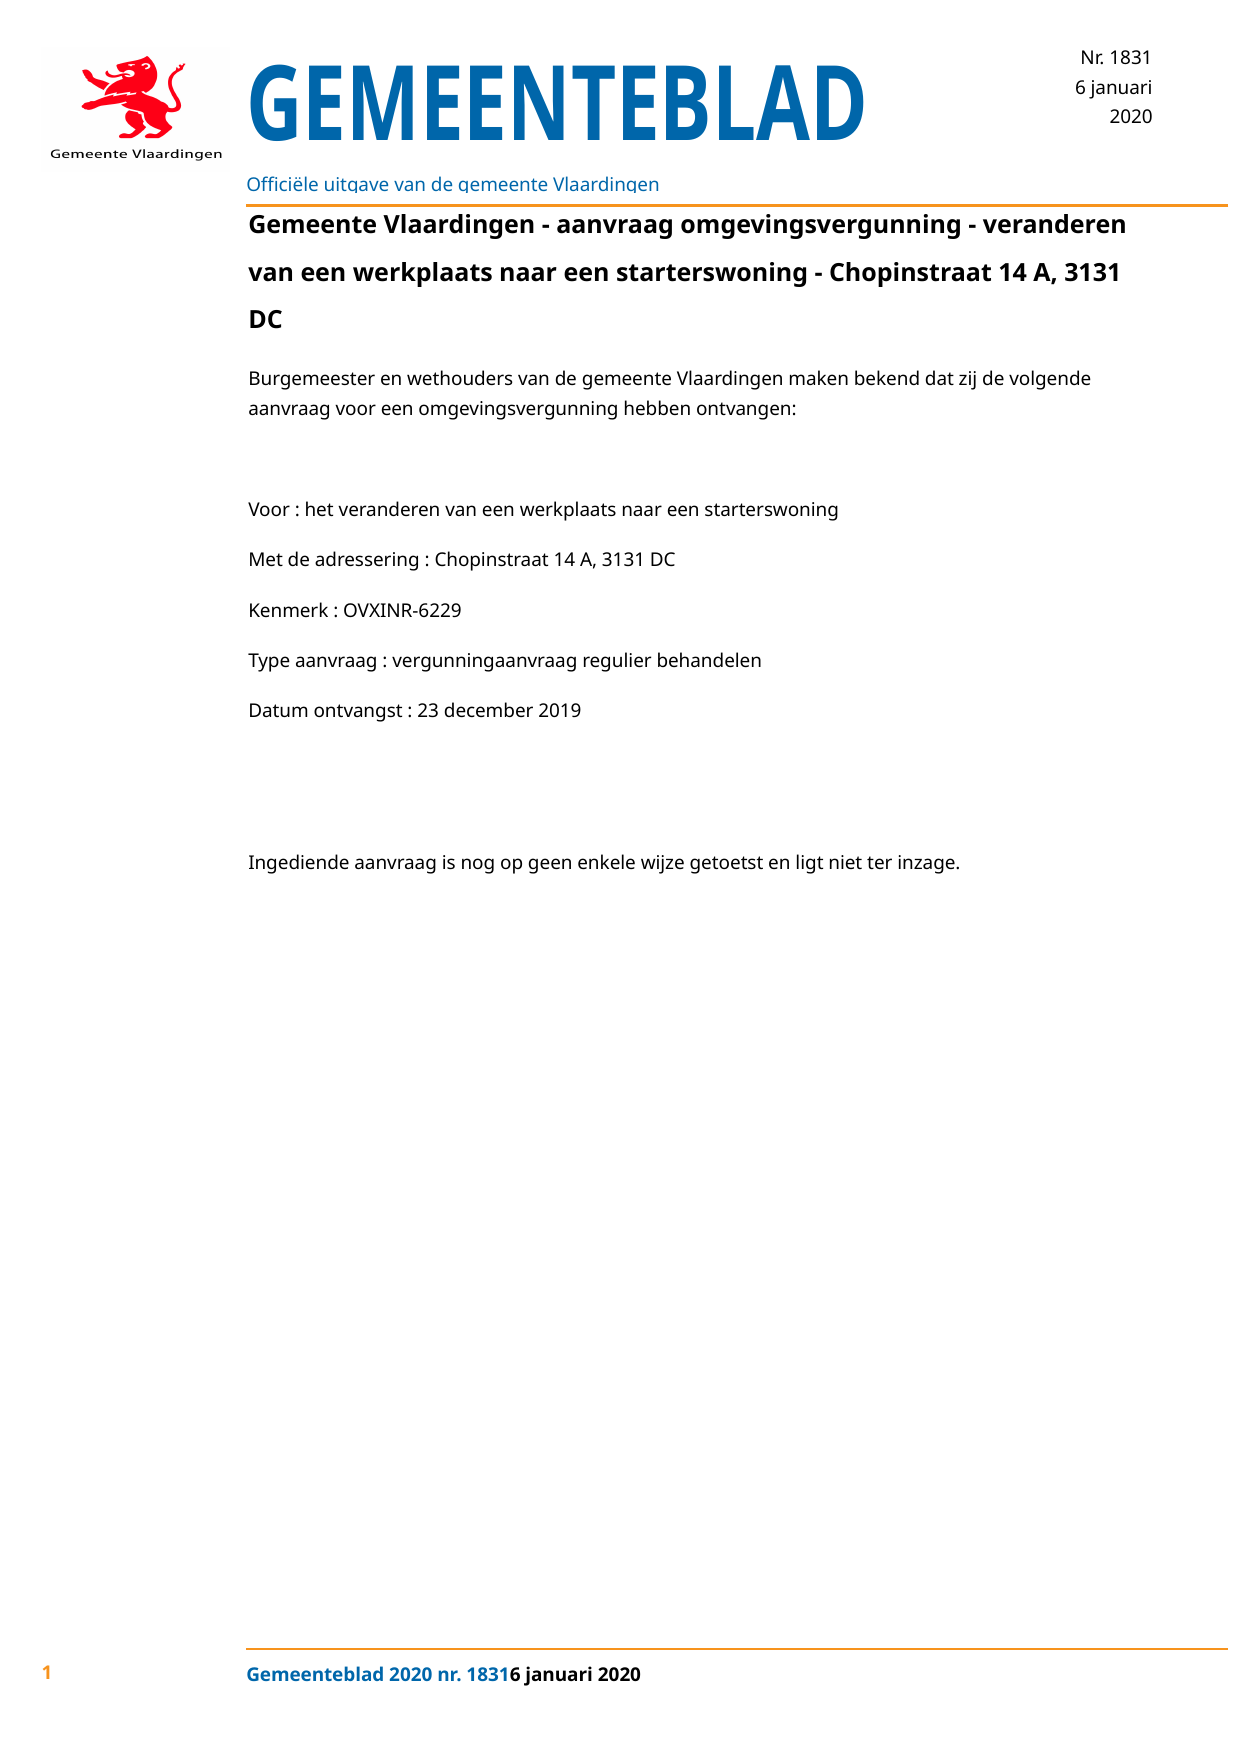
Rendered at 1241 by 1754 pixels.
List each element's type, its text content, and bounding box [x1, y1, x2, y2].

text Ingediende aanvraag is nog op geen enkele wijze getoetst en ligt niet ter inzage. [248, 849, 1152, 874]
text Datum ontvangst : 23 december 2019 [248, 698, 1152, 723]
text Voor : het veranderen van een werkplaats naar een starterswoning [248, 496, 1152, 522]
text Burgemeester en wethouders van de gemeente Vlaardingen maken bekend dat zij de volgende aanvraag voor een omgevingsvergunning hebben ontvangen: [248, 366, 1152, 421]
text Type aanvraag : vergunningaanvraag regulier behandelen [248, 647, 1152, 673]
text Gemeente Vlaardingen - aanvraag omgevingsvergunning - veranderen van een werkplaats naar een starterswoning - Chopinstraat 14 A, 3131 DC [248, 207, 1152, 336]
text Met de adressering : Chopinstraat 14 A, 3131 DC [248, 546, 1152, 572]
text Kenmerk : OVXINR-6229 [248, 597, 1152, 622]
picture [41, 47, 231, 172]
